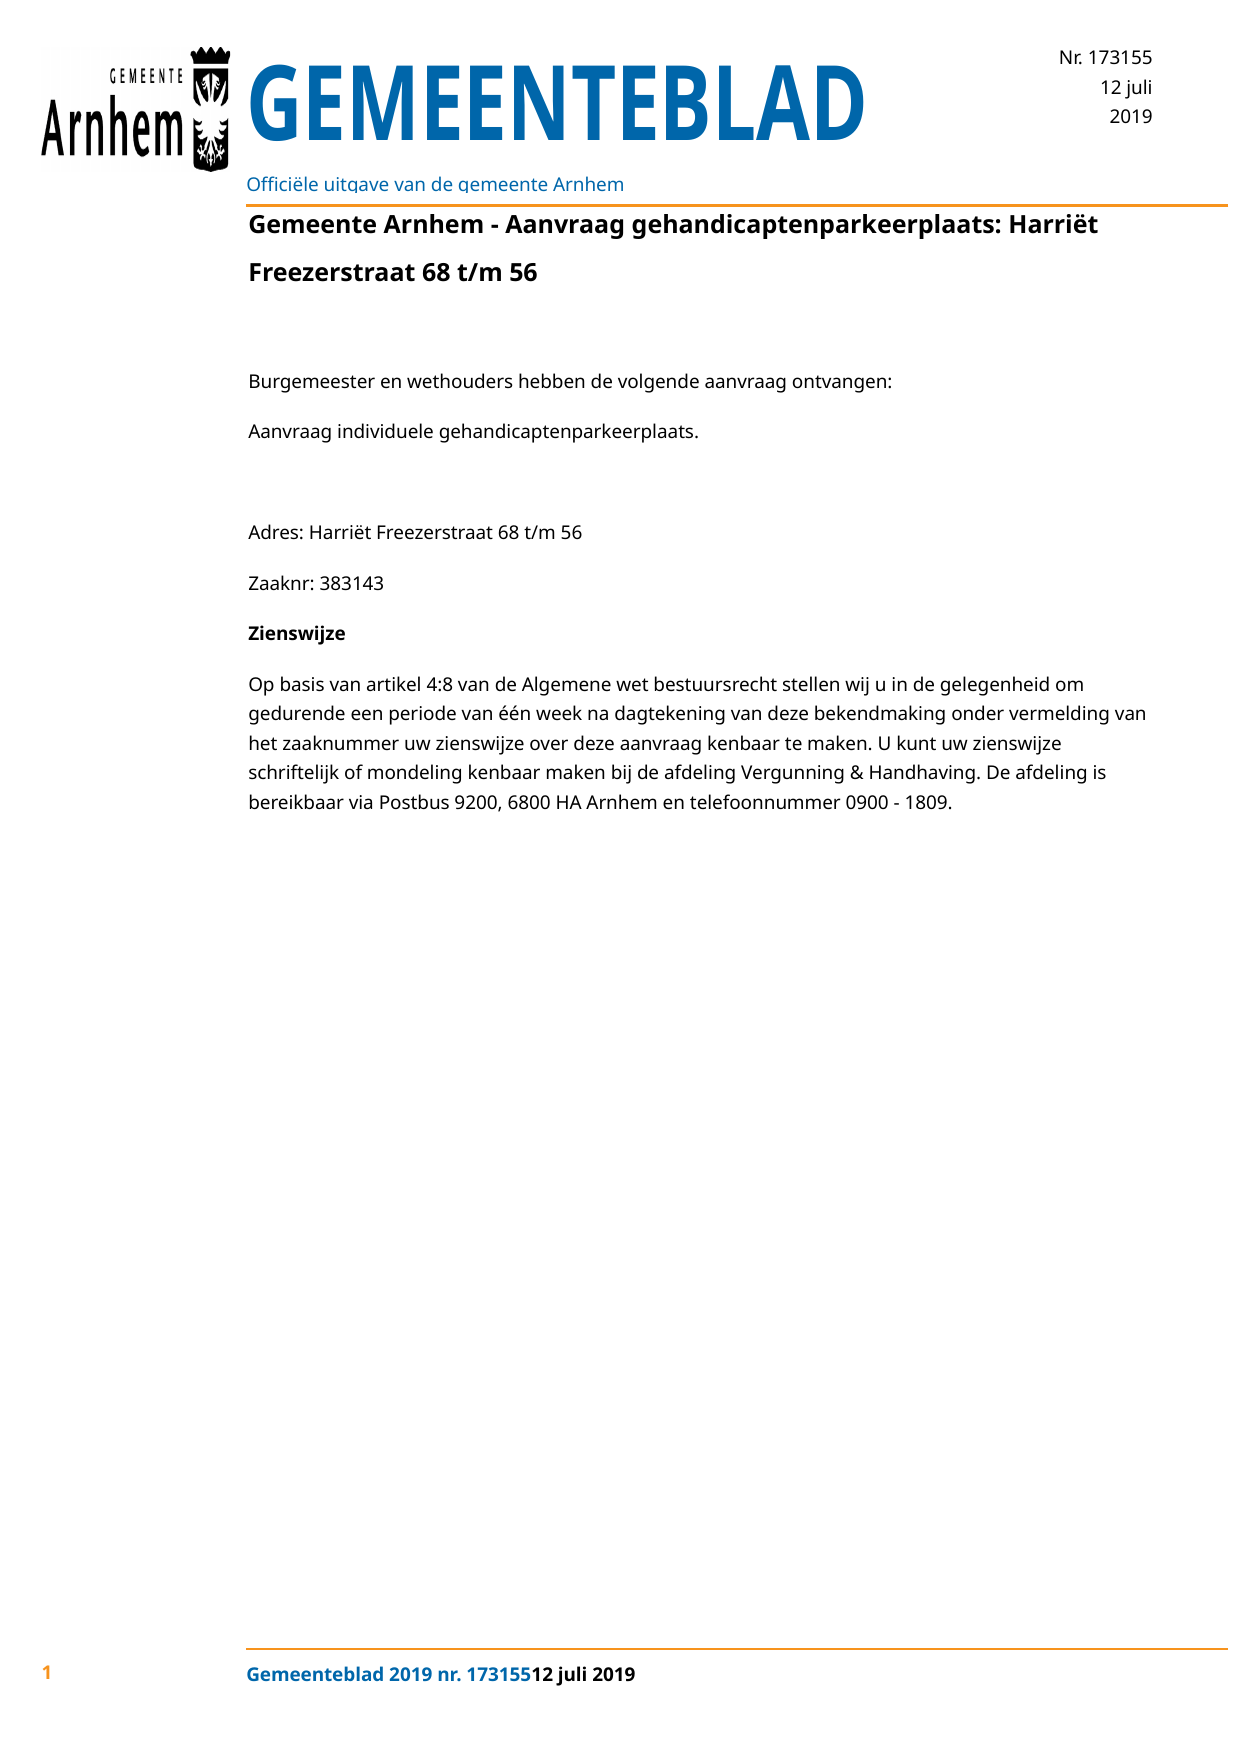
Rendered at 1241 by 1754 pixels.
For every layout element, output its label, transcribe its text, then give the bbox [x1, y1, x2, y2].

text Burgemeester en wethouders hebben de volgende aanvraag ontvangen: [248, 368, 1152, 394]
text Zaaknr: 383143 [248, 570, 1152, 596]
text Gemeente Arnhem - Aanvraag gehandicaptenparkeerplaats: Harriët Freezerstraat 68 t/m 56 [248, 207, 1152, 288]
text Adres: Harriët Freezerstraat 68 t/m 56 [248, 519, 1152, 545]
text Op basis van artikel 4:8 van de Algemene wet bestuursrecht stellen wij u in de gelegenheid om gedurende een periode van één week na dagtekening van deze bekendmaking onder vermelding van het zaaknummer uw zienswijze over deze aanvraag kenbaar te maken. U kunt uw zienswijze schriftelijk of mondeling kenbaar maken bij de afdeling Vergunning & Handhaving. De afdeling is bereikbaar via Postbus 9200, 6800 HA Arnhem en telefoonnummer 0900 - 1809. [248, 671, 1152, 815]
text Zienswijze [248, 620, 1152, 646]
picture [41, 47, 231, 172]
text Aanvraag individuele gehandicaptenparkeerplaats. [248, 419, 1152, 444]
